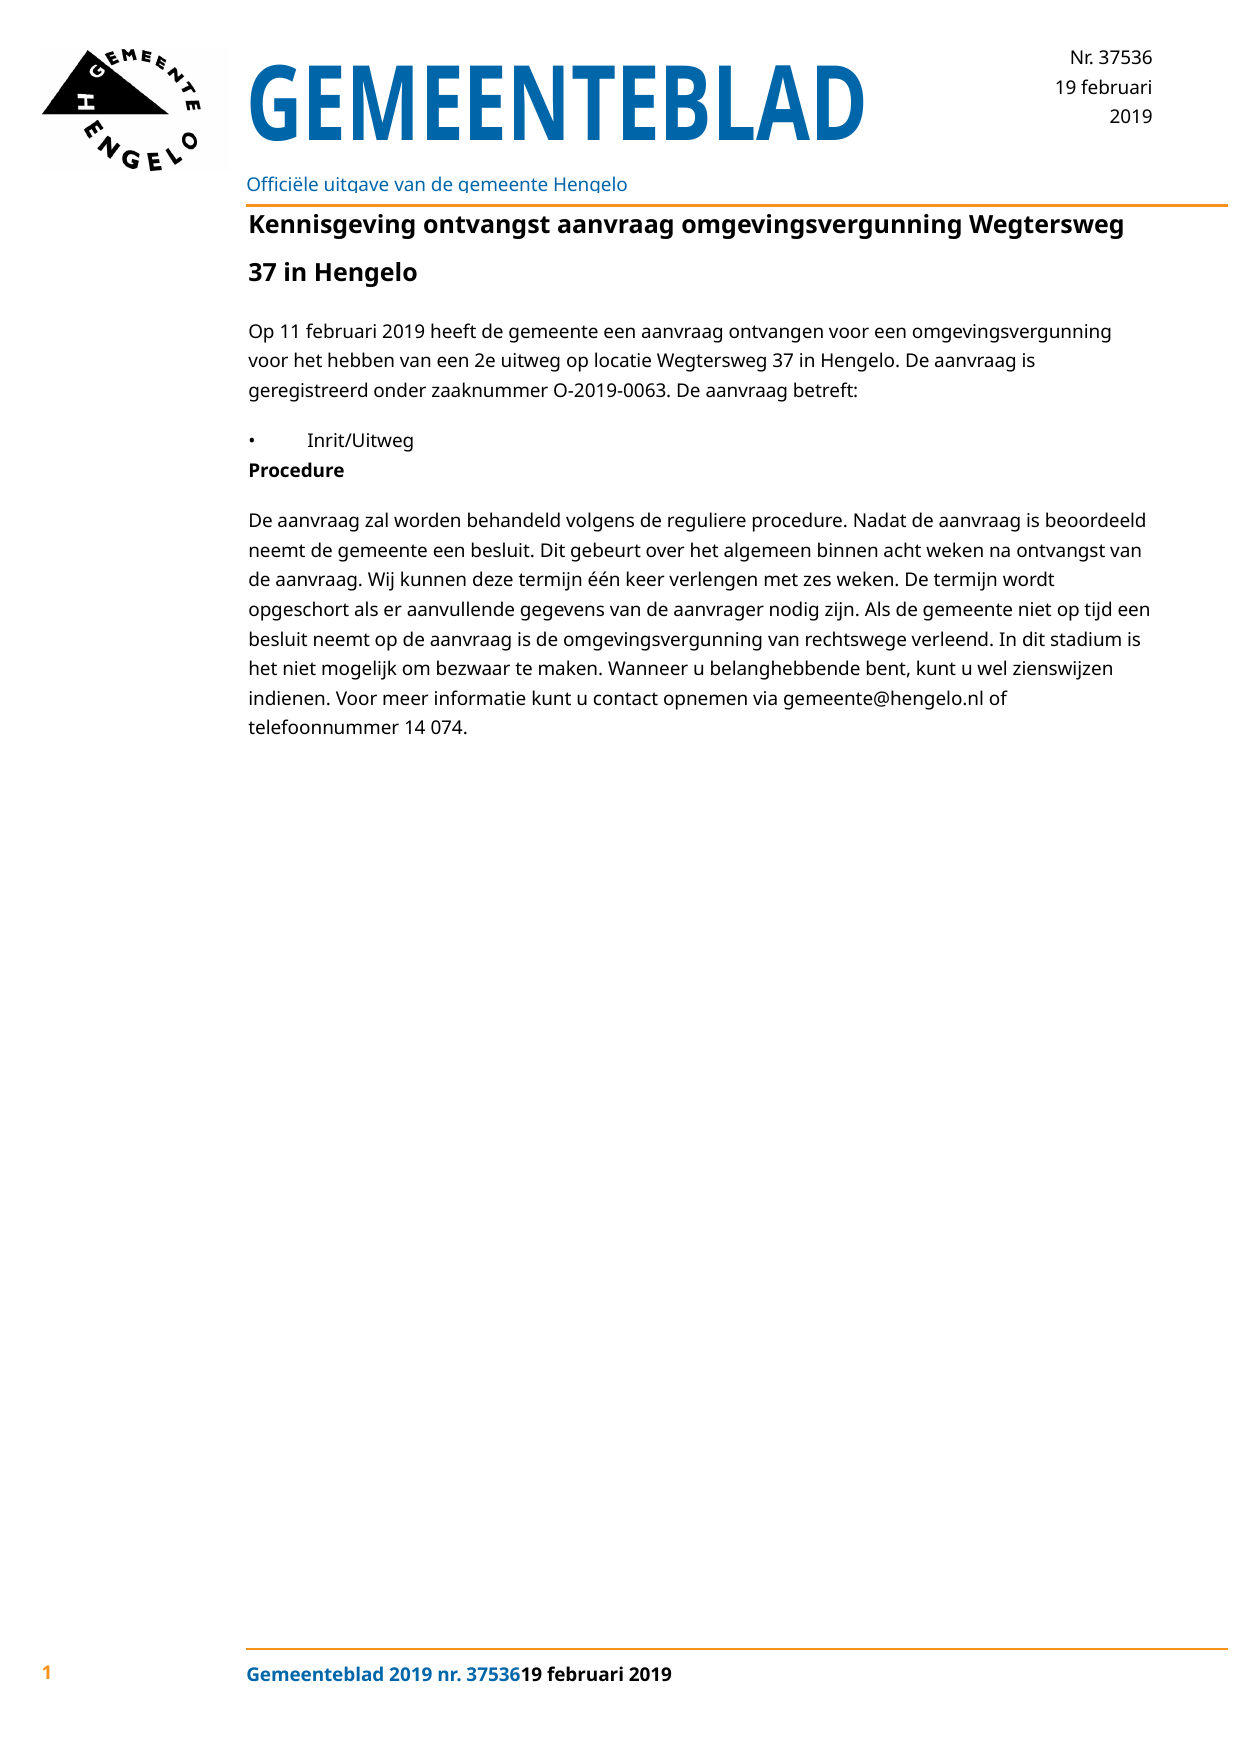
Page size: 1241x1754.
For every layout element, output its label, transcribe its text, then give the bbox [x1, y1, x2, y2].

text Procedure [248, 457, 1152, 483]
text De aanvraag zal worden behandeld volgens de reguliere procedure. Nadat de aanvraag is beoordeeld neemt de gemeente een besluit. Dit gebeurt over het algemeen binnen acht weken na ontvangst van de aanvraag. Wij kunnen deze termijn één keer verlengen met zes weken. De termijn wordt opgeschort als er aanvullende gegevens van de aanvrager nodig zijn. Als de gemeente niet op tijd een besluit neemt op de aanvraag is de omgevingsvergunning van rechtswege verleend. In dit stadium is het niet mogelijk om bezwaar te maken. Wanneer u belanghebbende bent, kunt u wel zienswijzen indienen. Voor meer informatie kunt u contact opnemen via gemeente@hengelo.nl of telefoonnummer 14 074. [248, 507, 1152, 740]
picture [41, 47, 231, 172]
text Kennisgeving ontvangst aanvraag omgevingsvergunning Wegtersweg 37 in Hengelo [248, 207, 1152, 288]
text Op 11 februari 2019 heeft de gemeente een aanvraag ontvangen voor een omgevingsvergunning voor het hebben van een 2e uitweg op locatie Wegtersweg 37 in Hengelo. De aanvraag is geregistreerd onder zaaknummer O-2019-0063. De aanvraag betreft: [248, 318, 1152, 403]
list Inrit/Uitweg [248, 427, 1152, 453]
